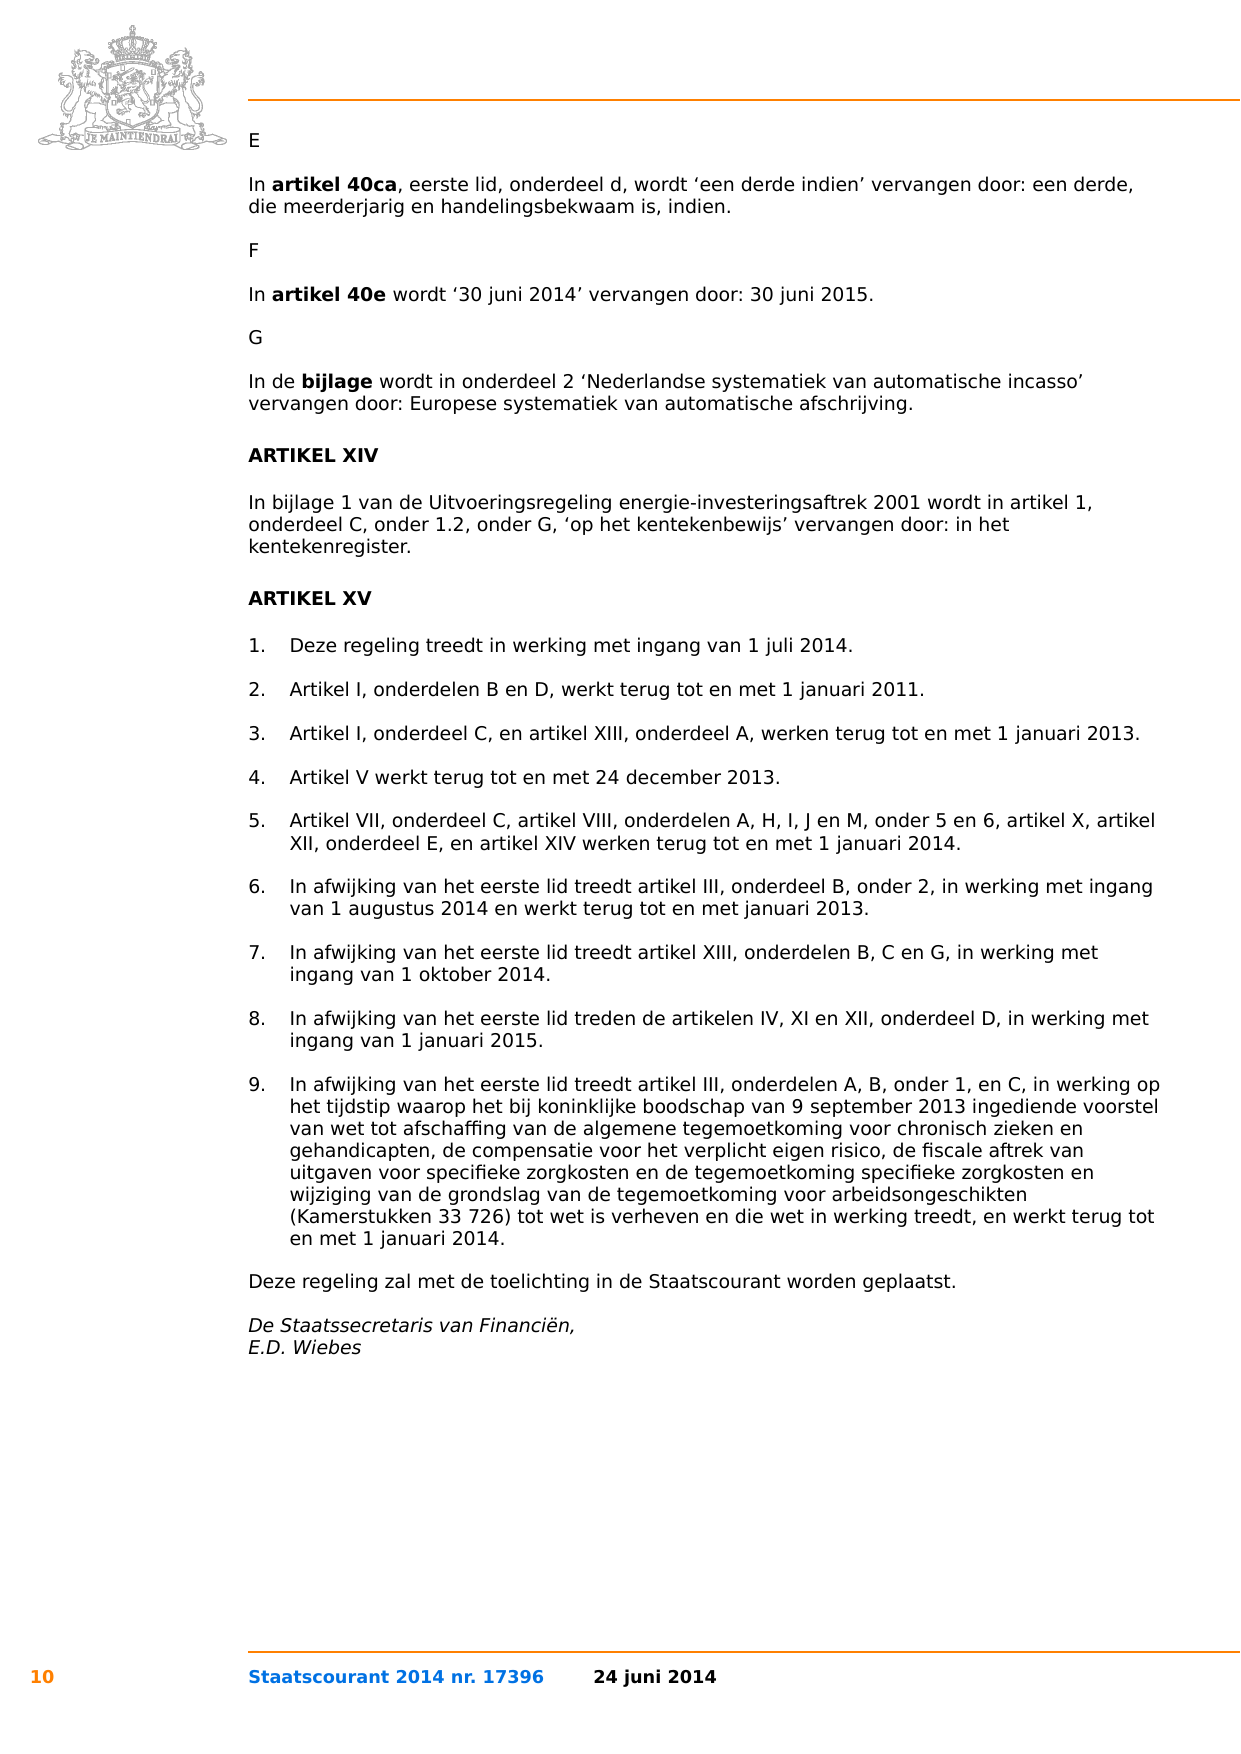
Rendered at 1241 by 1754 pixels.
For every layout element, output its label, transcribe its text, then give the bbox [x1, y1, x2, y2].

text 6. In afwijking van het eerste lid treedt artikel III, onderdeel B, onder 2, in werking met ingang van 1 augustus 2014 en werkt terug tot en met januari 2013. [248, 876, 1163, 920]
text De Staatssecretaris van Financiën, E.D. Wiebes [248, 1315, 1163, 1359]
text In de bijlage wordt in onderdeel 2 ‘Nederlandse systematiek van automatische incasso’ vervangen door: Europese systematiek van automatische afschrijving. [248, 371, 1163, 415]
subtitle ARTIKEL XV [248, 588, 1163, 610]
text In bijlage 1 van de Uitvoeringsregeling energie-investeringsaftrek 2001 wordt in artikel 1, onderdeel C, onder 1.2, onder G, ‘op het kentekenbewijs’ vervangen door: in het kentekenregister. [248, 492, 1163, 558]
text F [248, 239, 1163, 262]
text G [248, 327, 1163, 349]
text In artikel 40ca, eerste lid, onderdeel d, wordt ‘een derde indien’ vervangen door: een derde, die meerderjarig en handelingsbekwaam is, indien. [248, 174, 1163, 218]
text In artikel 40e wordt ‘30 juni 2014’ vervangen door: 30 juni 2015. [248, 283, 1163, 305]
subtitle ARTIKEL XIV [248, 445, 1163, 467]
text 8. In afwijking van het eerste lid treden de artikelen IV, XI en XII, onderdeel D, in werking met ingang van 1 januari 2015. [248, 1008, 1163, 1052]
text Deze regeling zal met de toelichting in de Staatscourant worden geplaatst. [248, 1271, 1163, 1293]
picture [38, 25, 227, 150]
text E [248, 130, 1163, 152]
text 1. Deze regeling treedt in werking met ingang van 1 juli 2014. [248, 635, 1163, 657]
text 2. Artikel I, onderdelen B en D, werkt terug tot en met 1 januari 2011. [248, 679, 1163, 701]
text 7. In afwijking van het eerste lid treedt artikel XIII, onderdelen B, C en G, in werking met ingang van 1 oktober 2014. [248, 942, 1163, 986]
text 5. Artikel VII, onderdeel C, artikel VIII, onderdelen A, H, I, J en M, onder 5 en 6, artikel X, artikel XII, onderdeel E, en artikel XIV werken terug tot en met 1 januari 2014. [248, 810, 1163, 854]
text 4. Artikel V werkt terug tot en met 24 december 2013. [248, 767, 1163, 788]
text 3. Artikel I, onderdeel C, en artikel XIII, onderdeel A, werken terug tot en met 1 januari 2013. [248, 723, 1163, 745]
text 9. In afwijking van het eerste lid treedt artikel III, onderdelen A, B, onder 1, en C, in werking op het tijdstip waarop het bij koninklijke boodschap van 9 september 2013 ingediende voorstel van wet tot afschaffing van de algemene tegemoetkoming voor chronisch zieken en gehandicapten, de compensatie voor het verplicht eigen risico, de fiscale aftrek van uitgaven voor specifieke zorgkosten en de tegemoetkoming specifieke zorgkosten en wijziging van de grondslag van de tegemoetkoming voor arbeidsongeschikten (Kamerstukken 33 726) tot wet is verheven en die wet in werking treedt, en werkt terug tot en met 1 januari 2014. [248, 1074, 1163, 1249]
